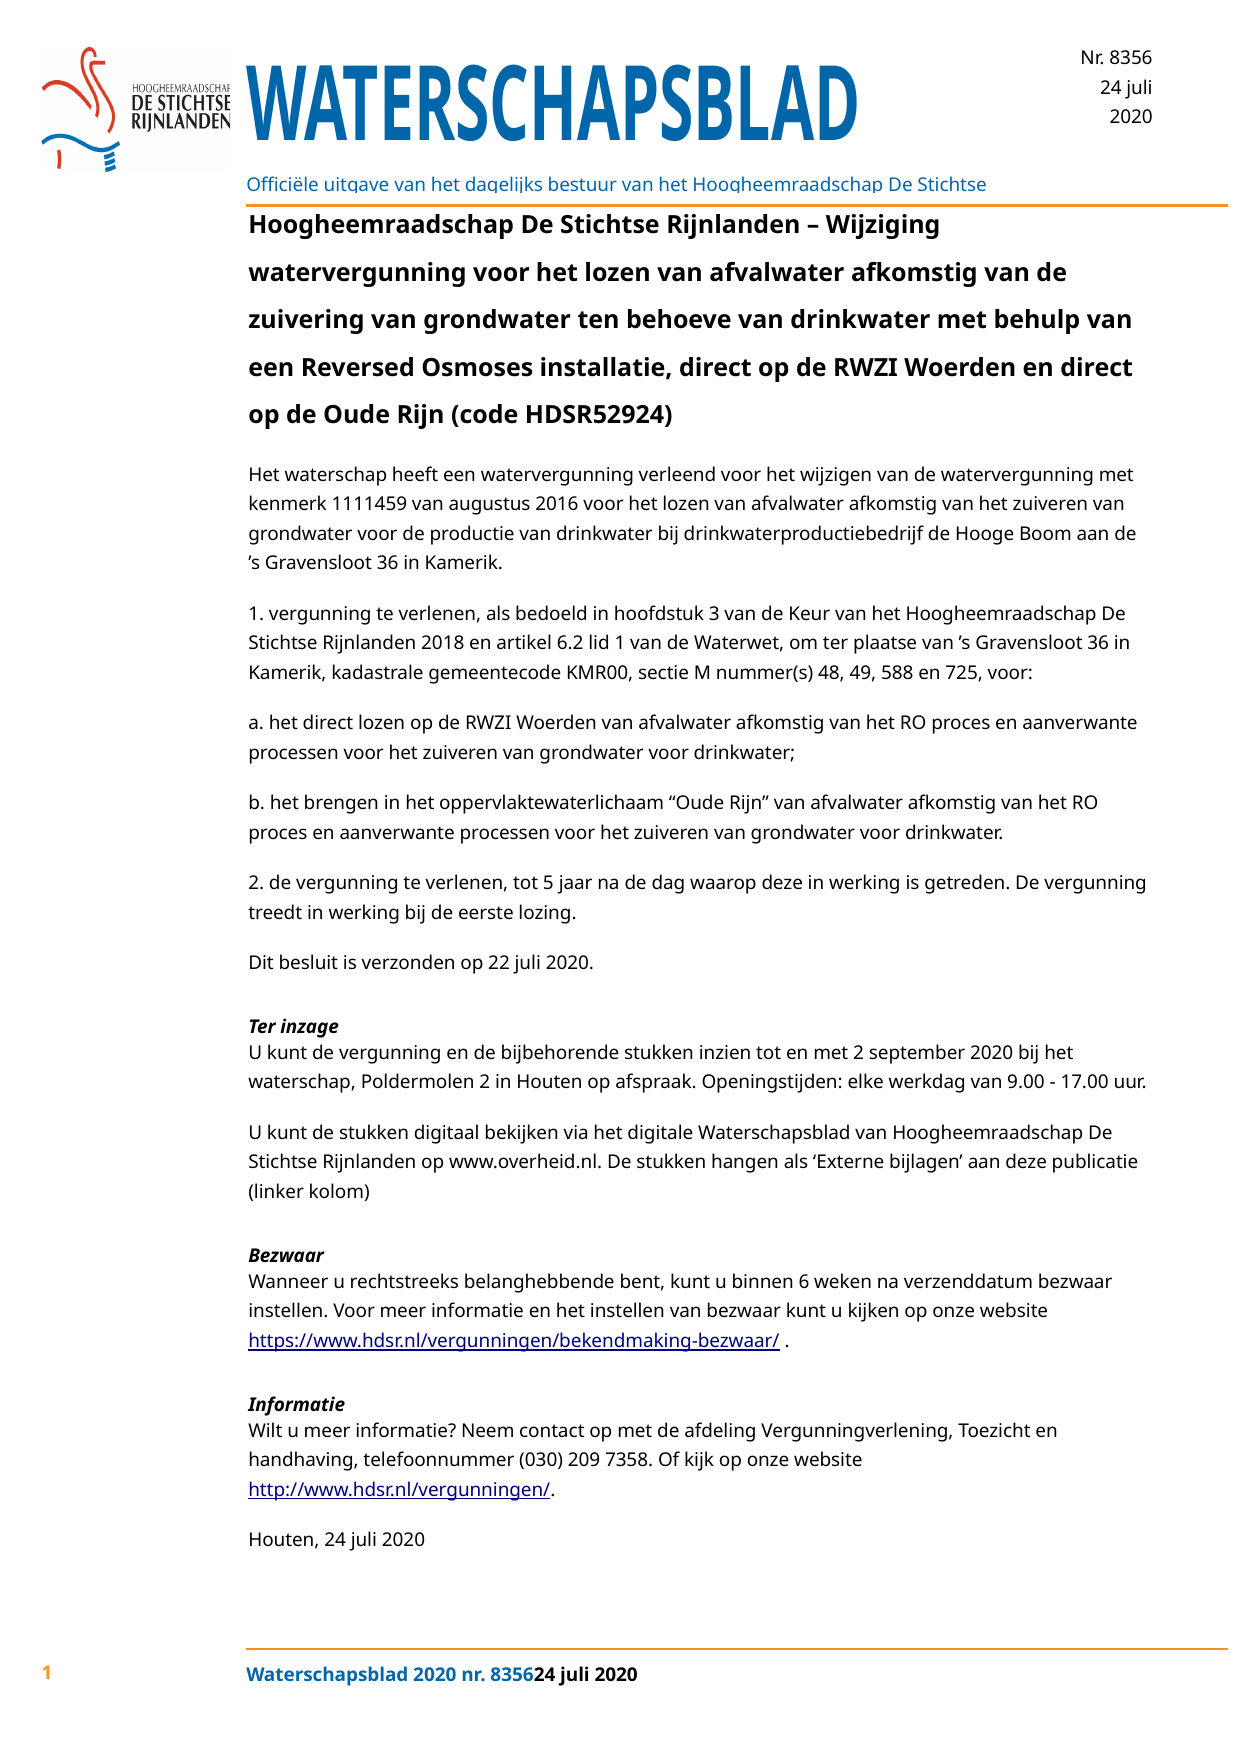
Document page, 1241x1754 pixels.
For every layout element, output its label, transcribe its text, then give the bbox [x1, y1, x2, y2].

text b. het brengen in het oppervlaktewaterlichaam “Oude Rijn” van afvalwater afkomstig van het RO proces en aanverwante processen voor het zuiveren van grondwater voor drinkwater. [248, 789, 1152, 845]
text Ter inzage [248, 1013, 1152, 1039]
text a. het direct lozen op de RWZI Woerden van afvalwater afkomstig van het RO proces en aanverwante processen voor het zuiveren van grondwater voor drinkwater; [248, 709, 1152, 765]
text U kunt de stukken digitaal bekijken via het digitale Waterschapsblad van Hoogheemraadschap De Stichtse Rijnlanden op www.overheid.nl. De stukken hangen als ‘Externe bijlagen’ aan deze publicatie (linker kolom) [248, 1119, 1152, 1204]
text Houten, 24 juli 2020 [248, 1526, 1152, 1552]
text Bezwaar [248, 1242, 1152, 1268]
text Het waterschap heeft een watervergunning verleend voor het wijzigen van de watervergunning met kenmerk 1111459 van augustus 2016 voor het lozen van afvalwater afkomstig van het zuiveren van grondwater voor de productie van drinkwater bij drinkwaterproductiebedrijf de Hooge Boom aan de ’s Gravensloot 36 in Kamerik. [248, 461, 1152, 575]
text U kunt de vergunning en de bijbehorende stukken inzien tot en met 2 september 2020 bij het waterschap, Poldermolen 2 in Houten op afspraak. Openingstijden: elke werkdag van 9.00 - 17.00 uur. [248, 1039, 1152, 1094]
text Hoogheemraadschap De Stichtse Rijnlanden – Wijziging watervergunning voor het lozen van afvalwater afkomstig van de zuivering van grondwater ten behoeve van drinkwater met behulp van een Reversed Osmoses installatie, direct op de RWZI Woerden en direct op de Oude Rijn (code HDSR52924) [248, 207, 1152, 431]
text 2. de vergunning te verlenen, tot 5 jaar na de dag waarop deze in werking is getreden. De vergunning treedt in werking bij de eerste lozing. [248, 869, 1152, 925]
picture [41, 47, 231, 172]
text Wilt u meer informatie? Neem contact op met de afdeling Vergunningverlening, Toezicht en handhaving, telefoonnummer (030) 209 7358. Of kijk op onze website http://www.hdsr.nl/vergunningen/. [248, 1417, 1152, 1502]
text Wanneer u rechtstreeks belanghebbende bent, kunt u binnen 6 weken na verzenddatum bezwaar instellen. Voor meer informatie en het instellen van bezwaar kunt u kijken op onze website https://www.hdsr.nl/vergunningen/bekendmaking-bezwaar/ . [248, 1268, 1152, 1353]
text Informatie [248, 1391, 1152, 1417]
text Dit besluit is verzonden op 22 juli 2020. [248, 949, 1152, 975]
text 1. vergunning te verlenen, als bedoeld in hoofdstuk 3 van de Keur van het Hoogheemraadschap De Stichtse Rijnlanden 2018 en artikel 6.2 lid 1 van de Waterwet, om ter plaatse van ’s Gravensloot 36 in Kamerik, kadastrale gemeentecode KMR00, sectie M nummer(s) 48, 49, 588 en 725, voor: [248, 600, 1152, 685]
